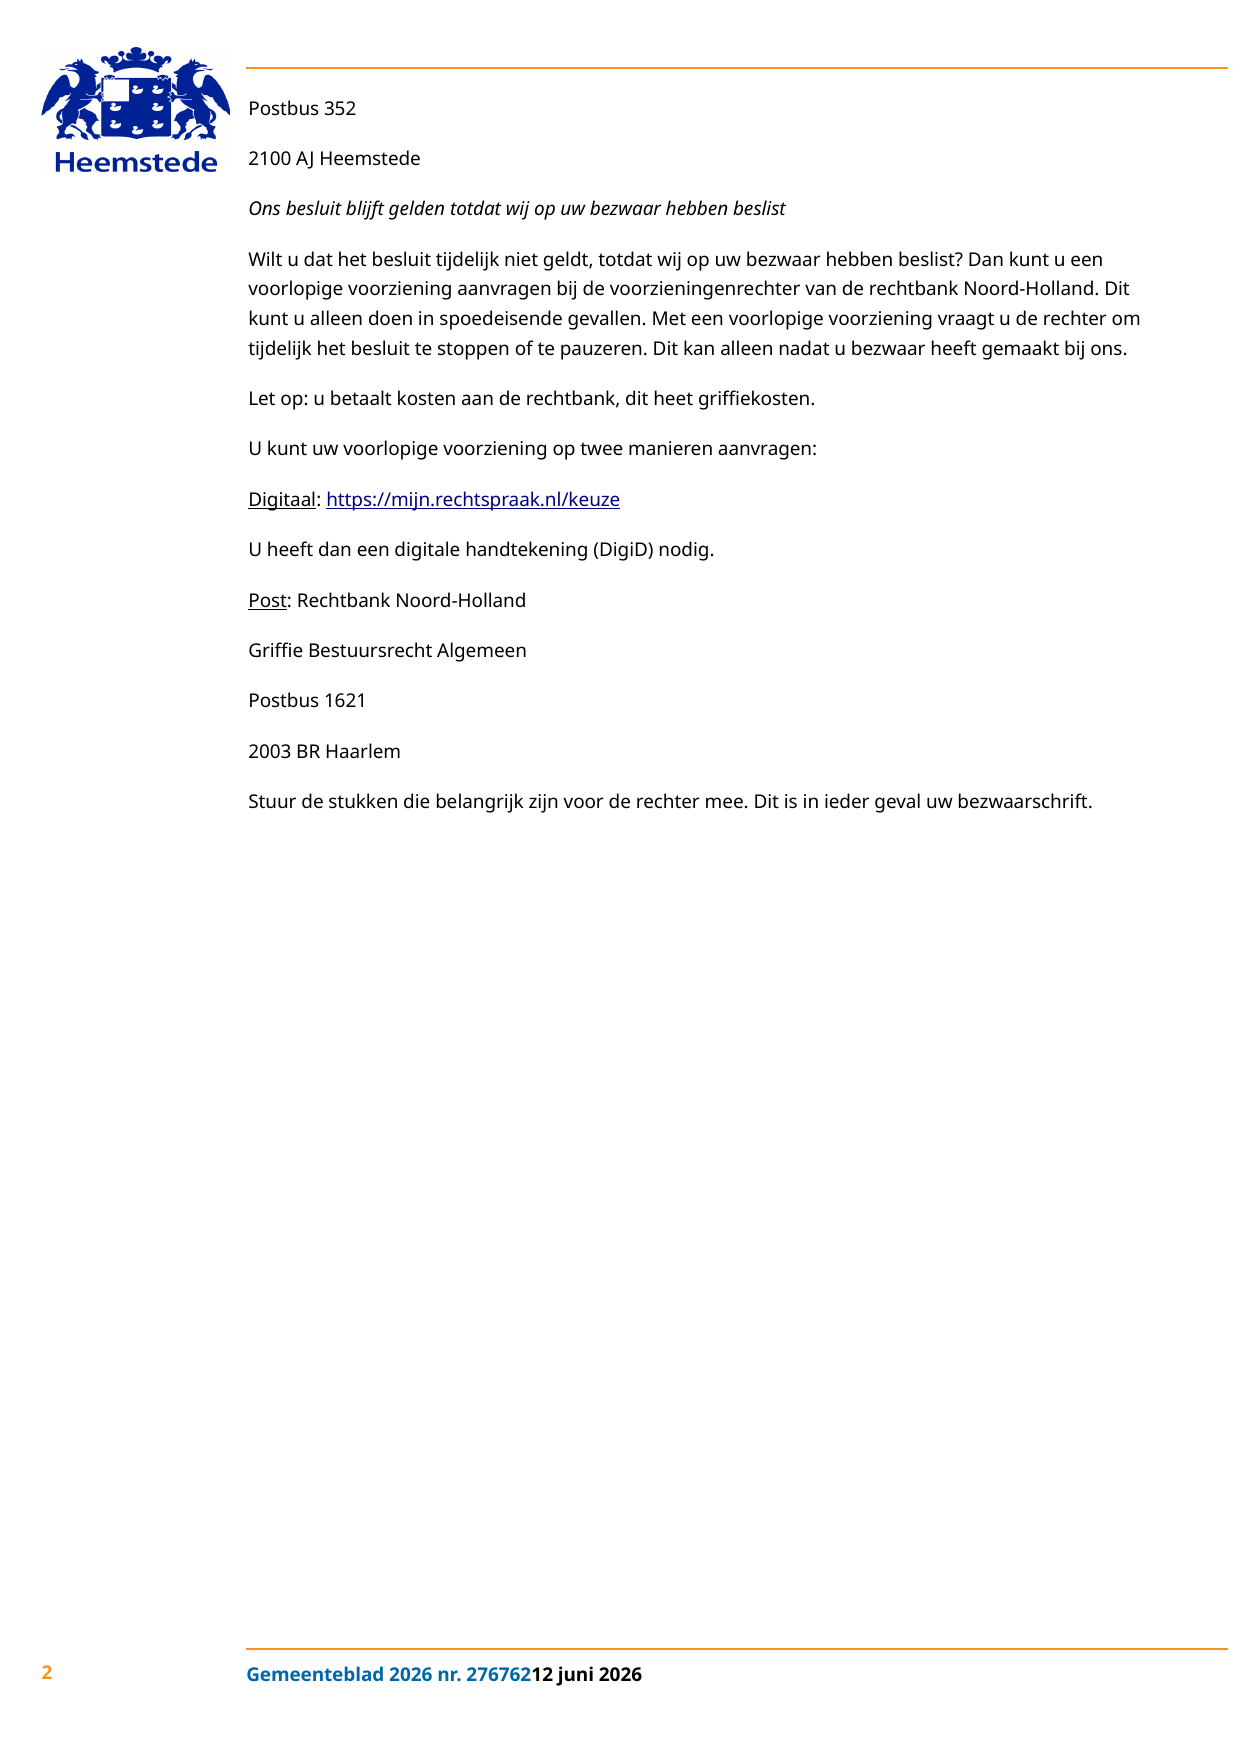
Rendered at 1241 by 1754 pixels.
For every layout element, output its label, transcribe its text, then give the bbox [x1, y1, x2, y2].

text Stuur de stukken die belangrijk zijn voor de rechter mee. Dit is in ieder geval uw bezwaarschrift. [248, 788, 1152, 814]
text Postbus 352 [248, 95, 1152, 121]
text U heeft dan een digitale handtekening (DigiD) nodig. [248, 536, 1152, 562]
text 2003 BR Haarlem [248, 738, 1152, 764]
text U kunt uw voorlopige voorziening op twee manieren aanvragen: [248, 436, 1152, 461]
text Griffie Bestuursrecht Algemeen [248, 637, 1152, 663]
text Wilt u dat het besluit tijdelijk niet geldt, totdat wij op uw bezwaar hebben beslist? Dan kunt u een voorlopige voorziening aanvragen bij de voorzieningenrechter van de rechtbank Noord-Holland. Dit kunt u alleen doen in spoedeisende gevallen. Met een voorlopige voorziening vraagt u de rechter om tijdelijk het besluit te stoppen of te pauzeren. Dit kan alleen nadat u bezwaar heeft gemaakt bij ons. [248, 246, 1152, 361]
text Post: Rechtbank Noord-Holland [248, 587, 1152, 613]
text Ons besluit blijft gelden totdat wij op uw bezwaar hebben beslist [248, 196, 1152, 221]
text Digitaal: https://mijn.rechtspraak.nl/keuze [248, 486, 1152, 512]
text Postbus 1621 [248, 688, 1152, 713]
text Let op: u betaalt kosten aan de rechtbank, dit heet griffiekosten. [248, 385, 1152, 411]
text 2100 AJ Heemstede [248, 145, 1152, 171]
picture [41, 47, 231, 172]
